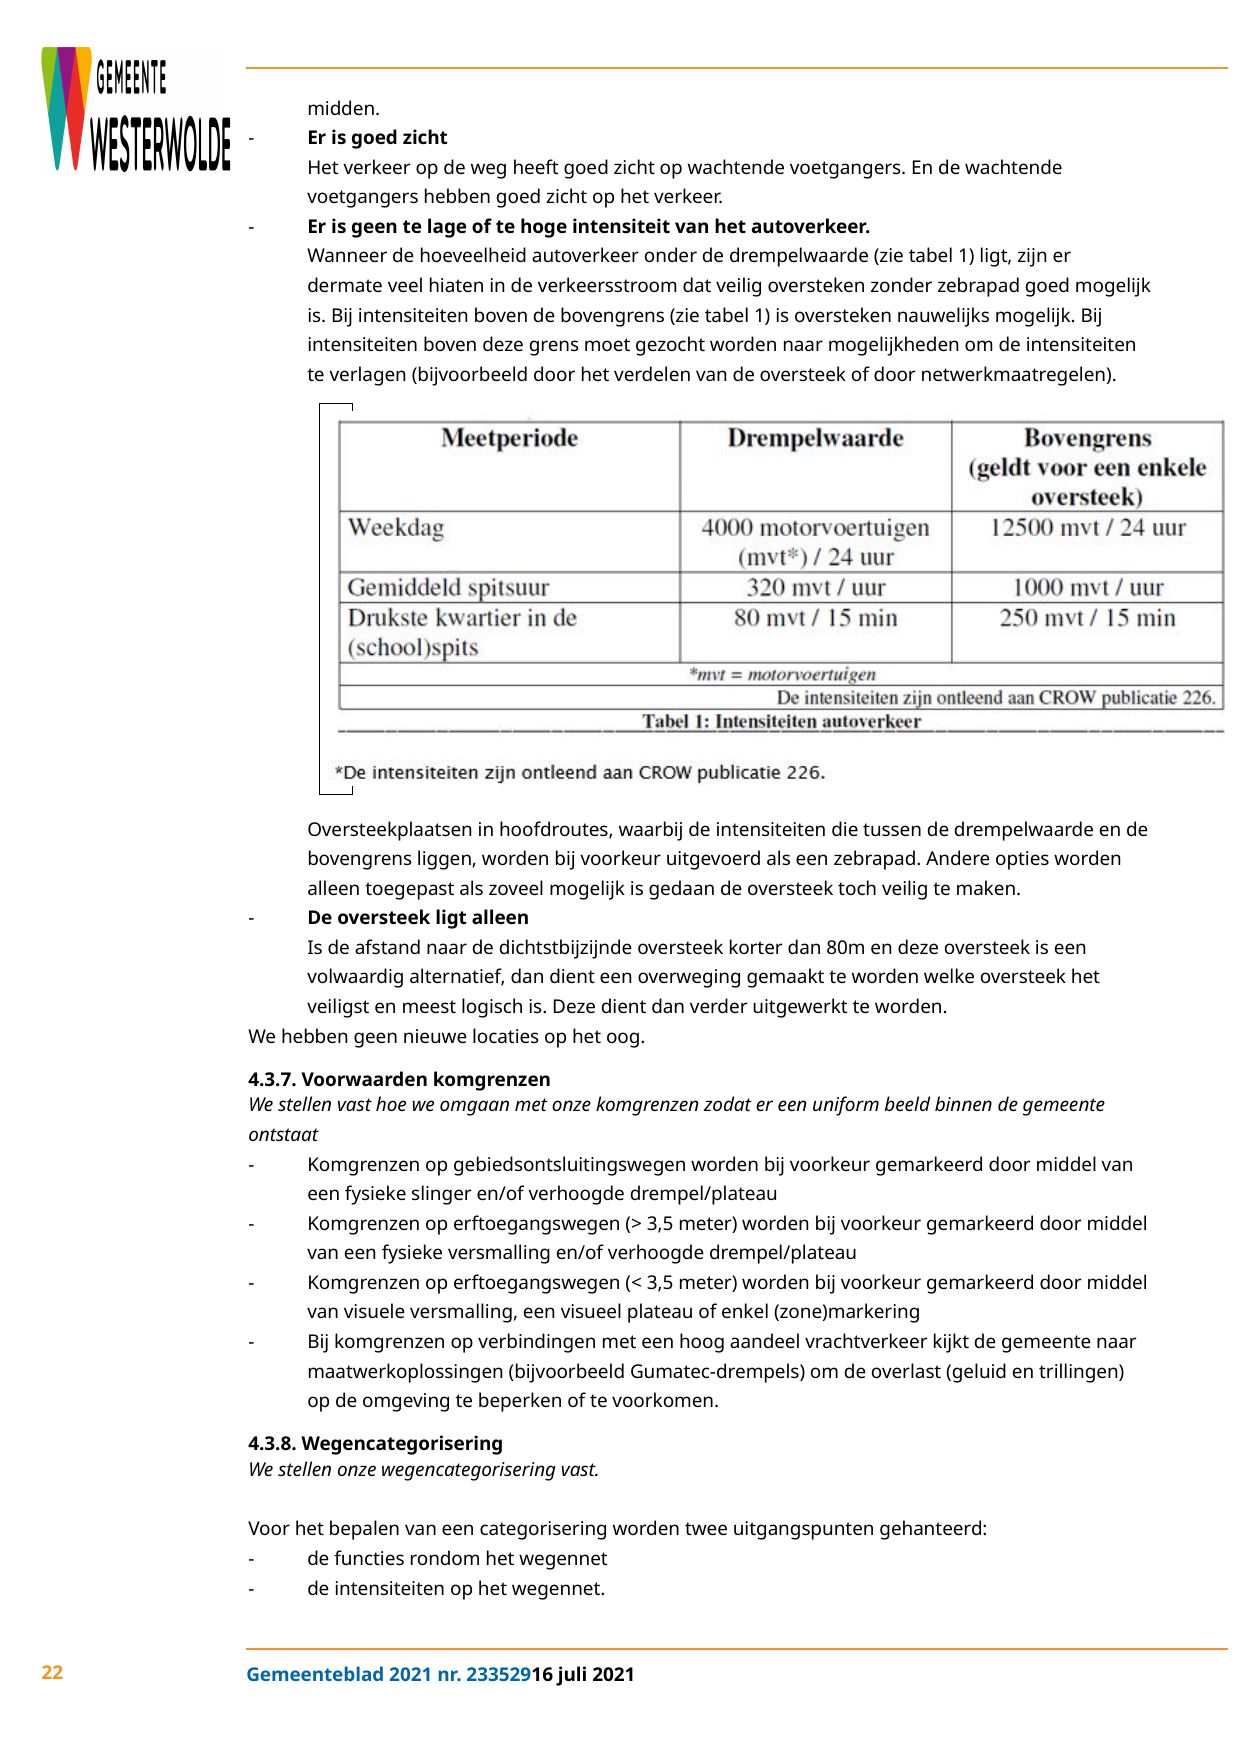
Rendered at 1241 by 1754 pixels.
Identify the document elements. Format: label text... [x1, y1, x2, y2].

list Bij komgrenzen op verbindingen met een hoog aandeel vrachtverkeer kijkt de gemeente naar maatwerkoplossingen (bijvoorbeeld Gumatec-drempels) om de overlast (geluid en trillingen) op de omgeving te beperken of te voorkomen. [248, 1328, 1152, 1413]
list Het verkeer op de weg heeft goed zicht op wachtende voetgangers. En de wachtende voetgangers hebben goed zicht op het verkeer. [248, 154, 1152, 209]
list Komgrenzen op erftoegangswegen (< 3,5 meter) worden bij voorkeur gemarkeerd door middel van visuele versmalling, een visueel plateau of enkel (zone)markering [248, 1269, 1152, 1324]
list Oversteekplaatsen in hoofdroutes, waarbij de intensiteiten die tussen de drempelwaarde en de bovengrens liggen, worden bij voorkeur uitgevoerd als een zebrapad. Andere opties worden alleen toegepast als zoveel mogelijk is gedaan de oversteek toch veilig te maken. [248, 816, 1152, 901]
text Voor het bepalen van een categorisering worden twee uitgangspunten gehanteerd: [248, 1516, 1152, 1541]
text 4.3.7. Voorwaarden komgrenzen [248, 1066, 1152, 1092]
list Wanneer de hoeveelheid autoverkeer onder de drempelwaarde (zie tabel 1) ligt, zijn er dermate veel hiaten in de verkeersstroom dat veilig oversteken zonder zebrapad goed mogelijk is. Bij intensiteiten boven de bovengrens (zie tabel 1) is oversteken nauwelijks mogelijk. Bij intensiteiten boven deze grens moet gezocht worden naar mogelijkheden om de intensiteiten te verlagen (bijvoorbeeld door het verdelen van de oversteek of door netwerkmaatregelen). [248, 243, 1152, 387]
list Er is goed zicht [248, 124, 1152, 150]
list de intensiteiten op het wegennet. [248, 1575, 1152, 1600]
list Is de afstand naar de dichtstbijzijnde oversteek korter dan 80m en deze oversteek is een volwaardig alternatief, dan dient een overweging gemaakt te worden welke oversteek het veiligst en meest logisch is. Deze dient dan verder uitgewerkt te worden. [248, 934, 1152, 1019]
picture [327, 411, 1232, 786]
list Er is geen te lage of te hoge intensiteit van het autoverkeer. [248, 213, 1152, 239]
text 4.3.8. Wegencategorisering [248, 1431, 1152, 1456]
list de functies rondom het wegennet [248, 1545, 1152, 1571]
list De oversteek ligt alleen [248, 904, 1152, 930]
text We stellen onze wegencategorisering vast. [248, 1456, 1152, 1482]
text We hebben geen nieuwe locaties op het oog. [248, 1023, 1152, 1048]
list Komgrenzen op gebiedsontsluitingswegen worden bij voorkeur gemarkeerd door middel van een fysieke slinger en/of verhoogde drempel/plateau [248, 1151, 1152, 1206]
picture [41, 47, 231, 172]
text We stellen vast hoe we omgaan met onze komgrenzen zodat er een uniform beeld binnen de gemeente ontstaat [248, 1092, 1152, 1147]
list midden. [248, 95, 1152, 121]
list Komgrenzen op erftoegangswegen (> 3,5 meter) worden bij voorkeur gemarkeerd door middel van een fysieke versmalling en/of verhoogde drempel/plateau [248, 1210, 1152, 1265]
